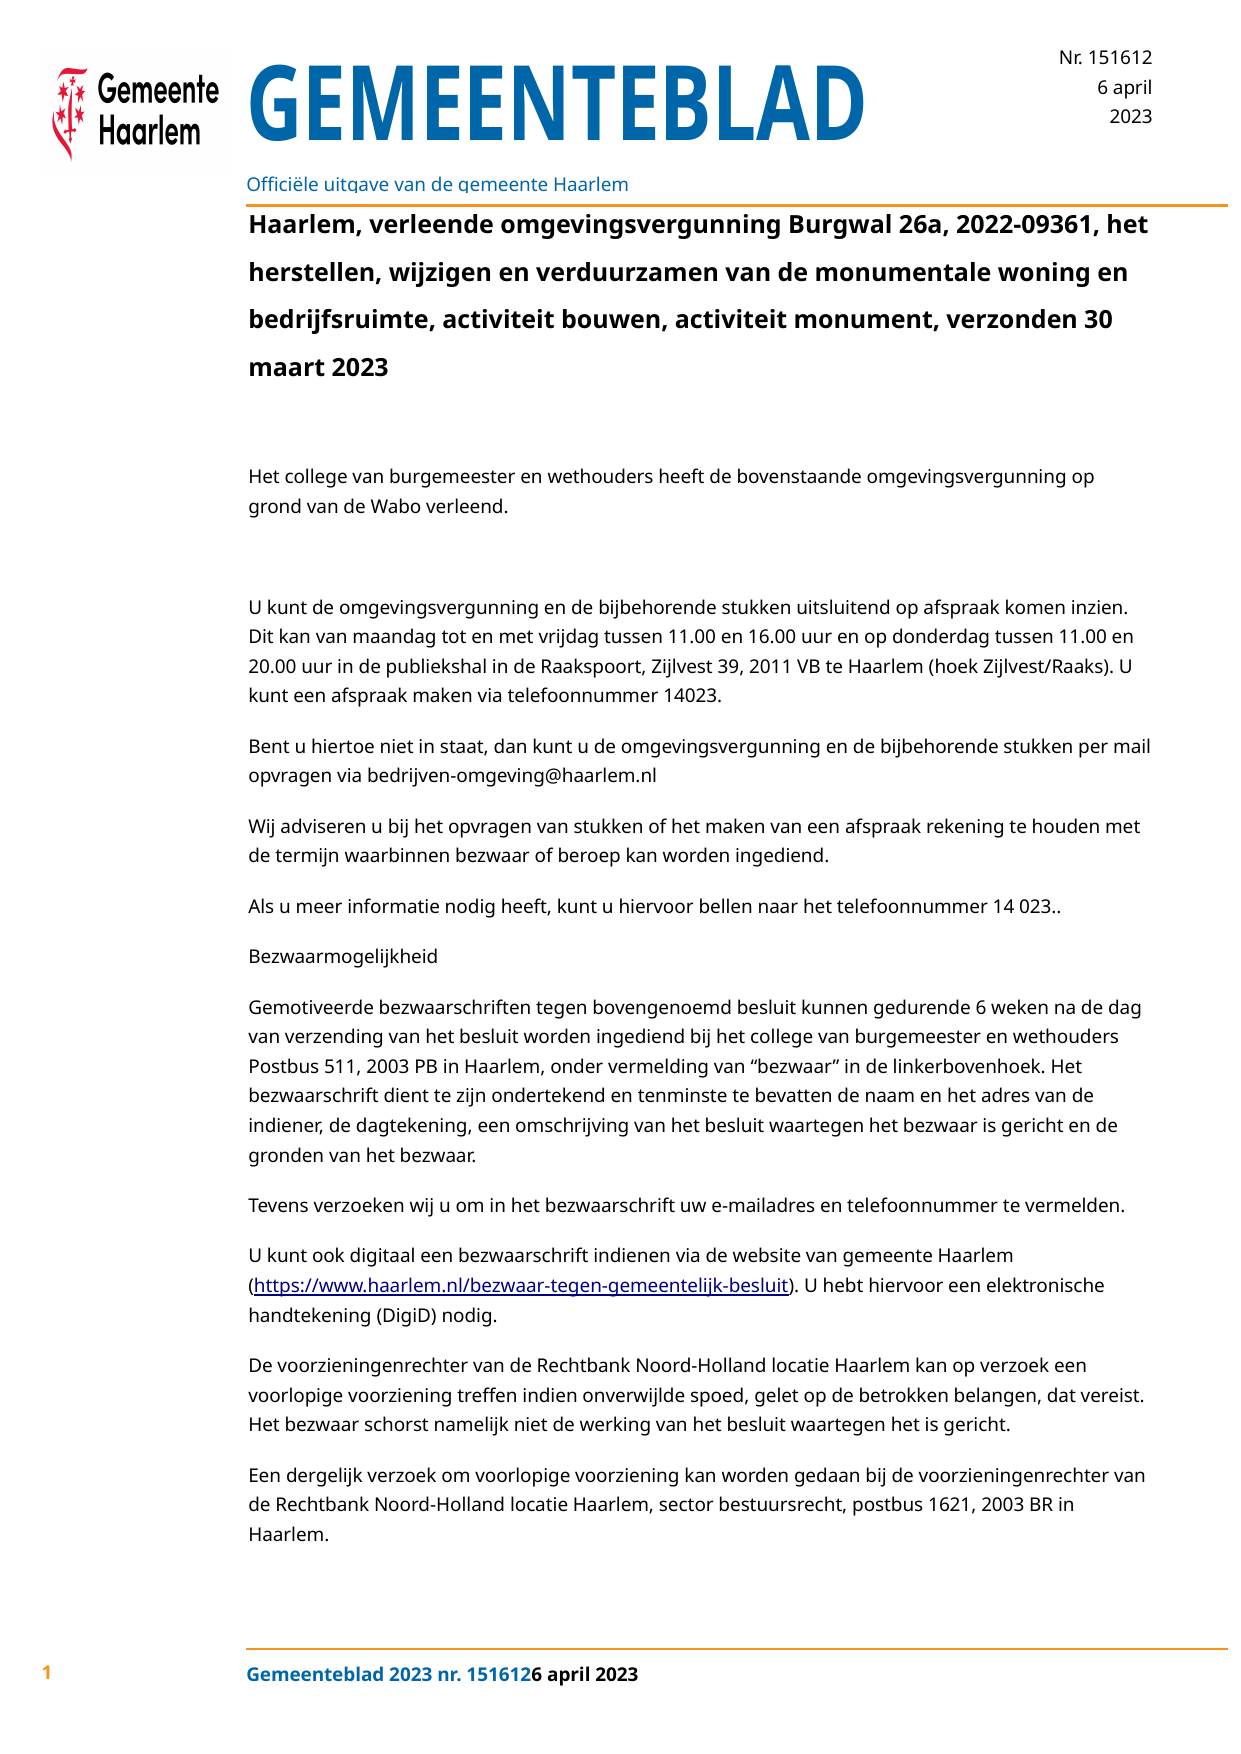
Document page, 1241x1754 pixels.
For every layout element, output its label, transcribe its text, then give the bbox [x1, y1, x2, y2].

text Een dergelijk verzoek om voorlopige voorziening kan worden gedaan bij de voorzieningenrechter van de Rechtbank Noord-Holland locatie Haarlem, sector bestuursrecht, postbus 1621, 2003 BR in Haarlem. [248, 1462, 1152, 1547]
text Als u meer informatie nodig heeft, kunt u hiervoor bellen naar het telefoonnummer 14 023.. [248, 893, 1152, 919]
text Haarlem, verleende omgevingsvergunning Burgwal 26a, 2022-09361, het herstellen, wijzigen en verduurzamen van de monumentale woning en bedrijfsruimte, activiteit bouwen, activiteit monument, verzonden 30 maart 2023 [248, 207, 1152, 384]
text Tevens verzoeken wij u om in het bezwaarschrift uw e-mailadres en telefoonnummer te vermelden. [248, 1192, 1152, 1218]
text U kunt de omgevingsvergunning en de bijbehorende stukken uitsluitend op afspraak komen inzien. Dit kan van maandag tot en met vrijdag tussen 11.00 en 16.00 uur en op donderdag tussen 11.00 en 20.00 uur in de publiekshal in de Raakspoort, Zijlvest 39, 2011 VB te Haarlem (hoek Zijlvest/Raaks). U kunt een afspraak maken via telefoonnummer 14023. [248, 594, 1152, 708]
picture [41, 47, 231, 172]
text Wij adviseren u bij het opvragen van stukken of het maken van een afspraak rekening te houden met de termijn waarbinnen bezwaar of beroep kan worden ingediend. [248, 813, 1152, 868]
text Gemotiveerde bezwaarschriften tegen bovengenoemd besluit kunnen gedurende 6 weken na de dag van verzending van het besluit worden ingediend bij het college van burgemeester en wethouders Postbus 511, 2003 PB in Haarlem, onder vermelding van “bezwaar” in de linkerbovenhoek. Het bezwaarschrift dient te zijn ondertekend en tenminste te bevatten de naam en het adres van de indiener, de dagtekening, een omschrijving van het besluit waartegen het bezwaar is gericht en de gronden van het bezwaar. [248, 994, 1152, 1168]
text Bent u hiertoe niet in staat, dan kunt u de omgevingsvergunning en de bijbehorende stukken per mail opvragen via bedrijven-omgeving@haarlem.nl [248, 733, 1152, 788]
text Het college van burgemeester en wethouders heeft de bovenstaande omgevingsvergunning op grond van de Wabo verleend. [248, 463, 1152, 519]
text Bezwaarmogelijkheid [248, 943, 1152, 969]
text De voorzieningenrechter van de Rechtbank Noord-Holland locatie Haarlem kan op verzoek een voorlopige voorziening treffen indien onverwijlde spoed, gelet op de betrokken belangen, dat vereist. Het bezwaar schorst namelijk niet de werking van het besluit waartegen het is gericht. [248, 1352, 1152, 1437]
text U kunt ook digitaal een bezwaarschrift indienen via de website van gemeente Haarlem (https://www.haarlem.nl/bezwaar-tegen-gemeentelijk-besluit). U hebt hiervoor een elektronische handtekening (DigiD) nodig. [248, 1243, 1152, 1328]
